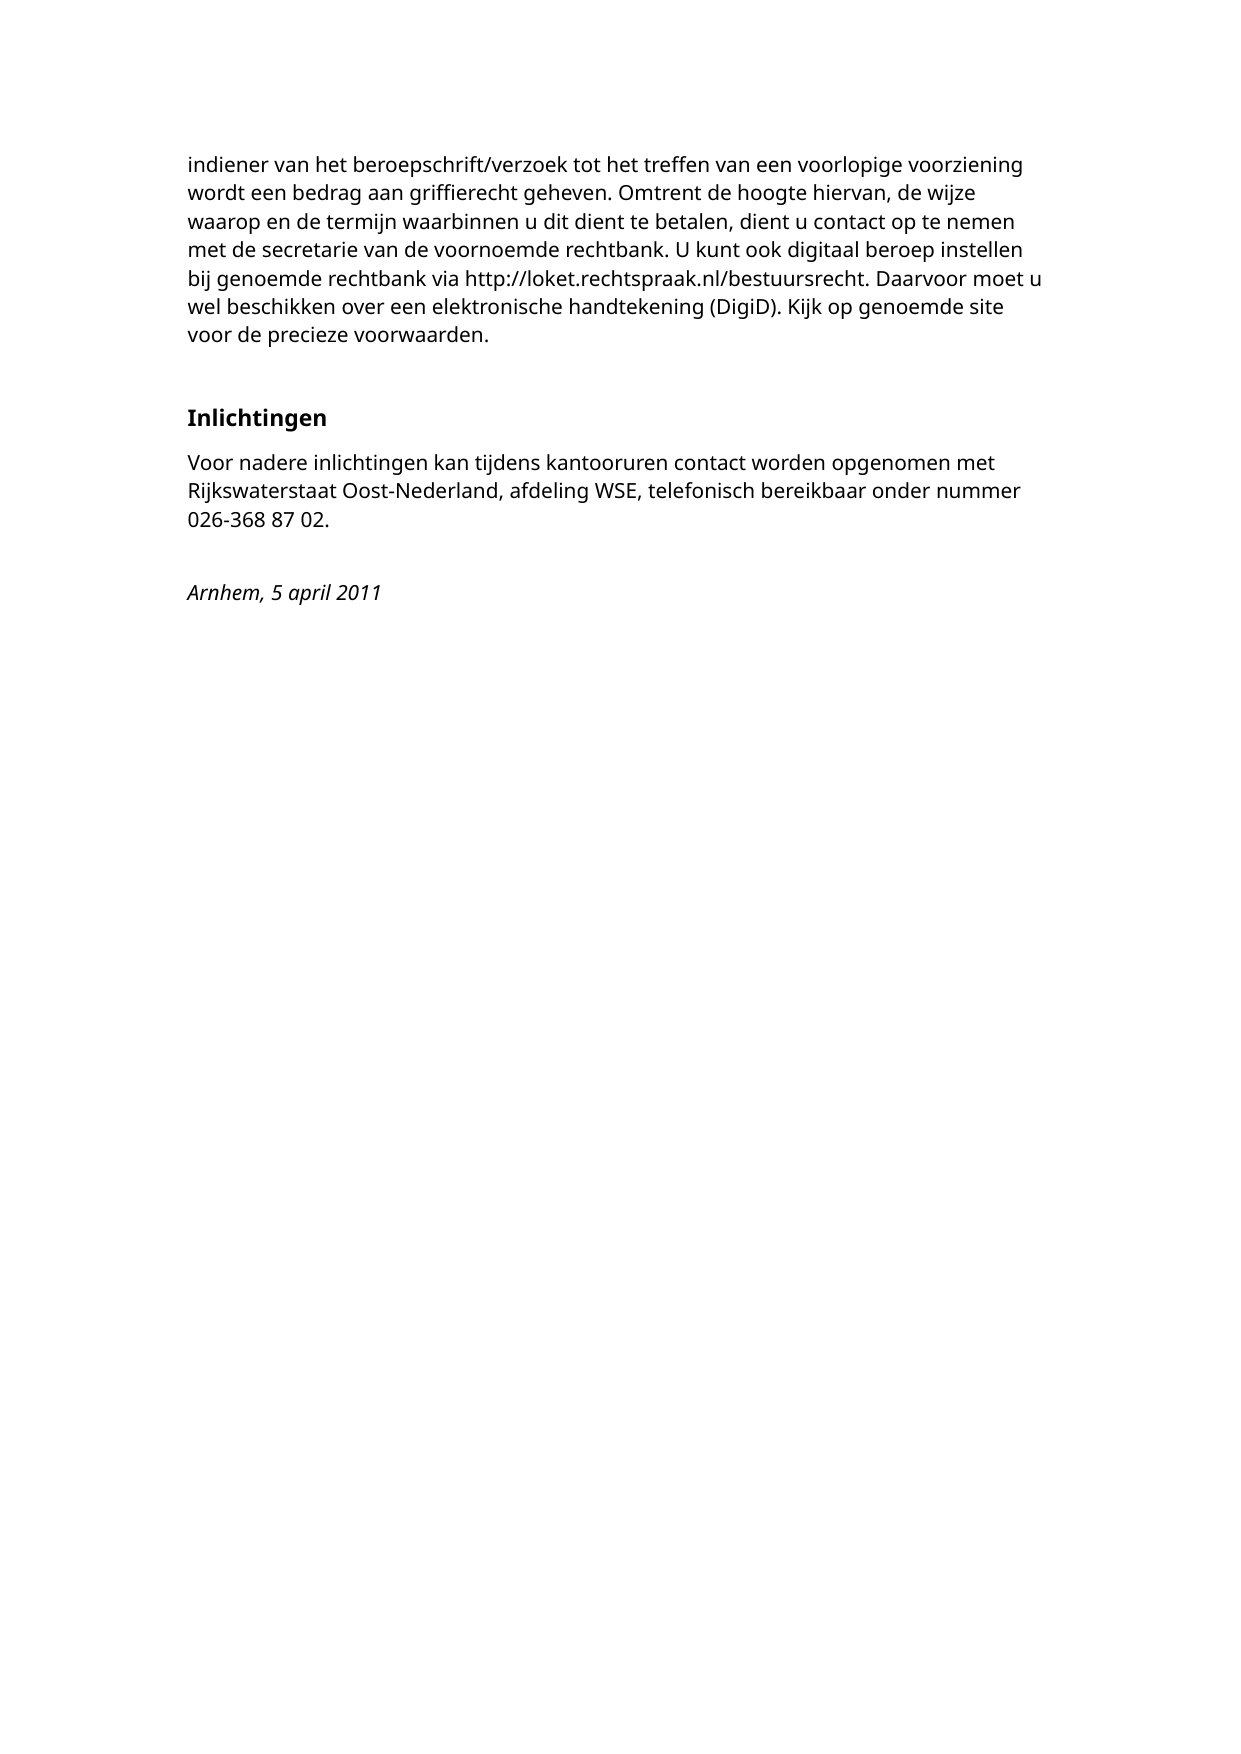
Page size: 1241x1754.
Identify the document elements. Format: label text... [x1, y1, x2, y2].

text Arnhem, 5 april 2011 [187, 578, 1053, 607]
text indiener van het beroepschrift/verzoek tot het treffen van een voorlopige voorziening wordt een bedrag aan griffierecht geheven. Omtrent de hoogte hiervan, de wijze waarop en de termijn waarbinnen u dit dient te betalen, dient u contact op te nemen met de secretarie van de voornoemde rechtbank. U kunt ook digitaal beroep instellen bij genoemde rechtbank via http://loket.rechtspraak.nl/bestuursrecht. Daarvoor moet u wel beschikken over een elektronische handtekening (DigiD). Kijk op genoemde site voor de precieze voorwaarden. [187, 150, 1053, 349]
text Voor nadere inlichtingen kan tijdens kantooruren contact worden opgenomen met Rijkswaterstaat Oost-Nederland, afdeling WSE, telefonisch bereikbaar onder nummer 026-368 87 02. [187, 448, 1053, 533]
subtitle Inlichtingen [187, 402, 1053, 433]
